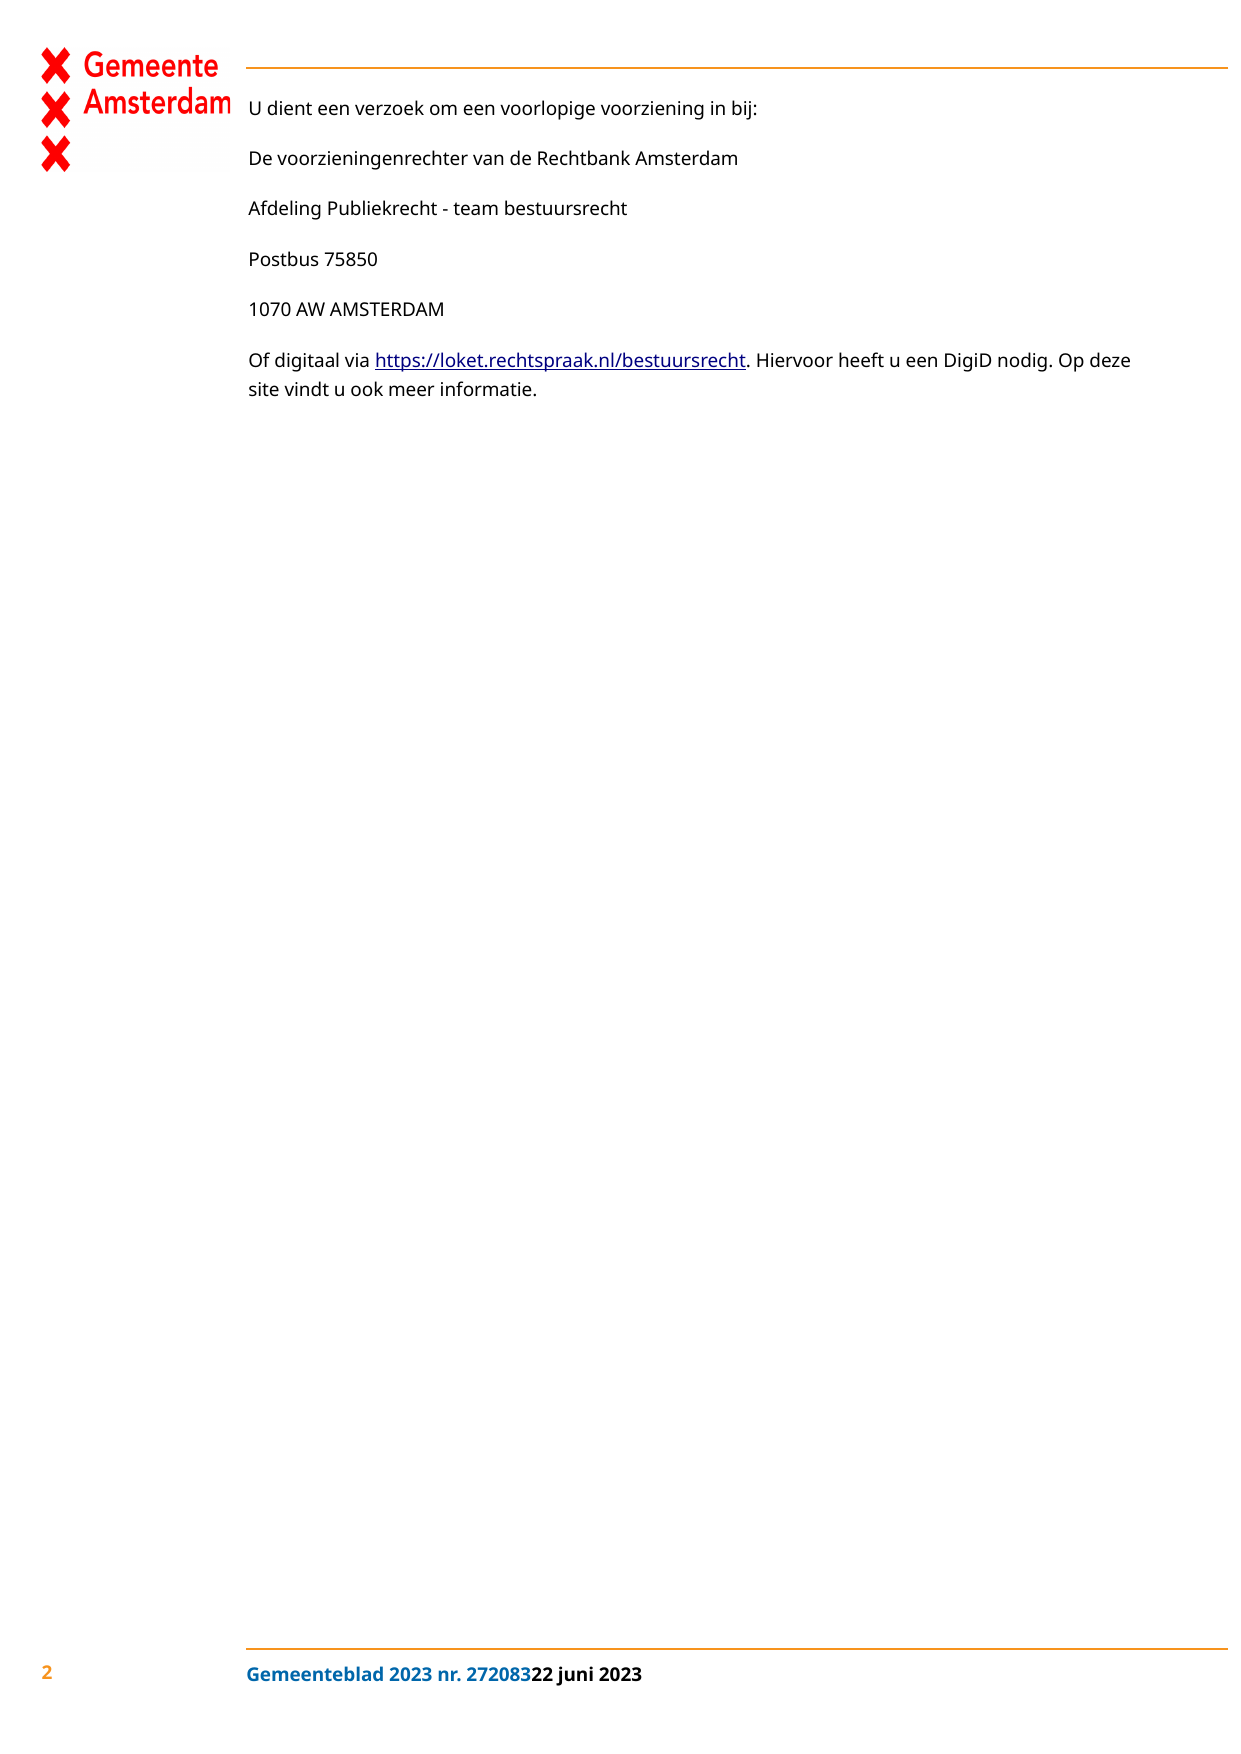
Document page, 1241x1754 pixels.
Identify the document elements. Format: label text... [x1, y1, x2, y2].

text Of digitaal via https://loket.rechtspraak.nl/bestuursrecht. Hiervoor heeft u een DigiD nodig. Op deze site vindt u ook meer informatie. [248, 347, 1152, 402]
text 1070 AW AMSTERDAM [248, 296, 1152, 322]
text U dient een verzoek om een voorlopige voorziening in bij: [248, 95, 1152, 121]
picture [41, 47, 231, 172]
text Postbus 75850 [248, 246, 1152, 272]
text De voorzieningenrechter van de Rechtbank Amsterdam [248, 145, 1152, 171]
text Afdeling Publiekrecht - team bestuursrecht [248, 196, 1152, 221]
